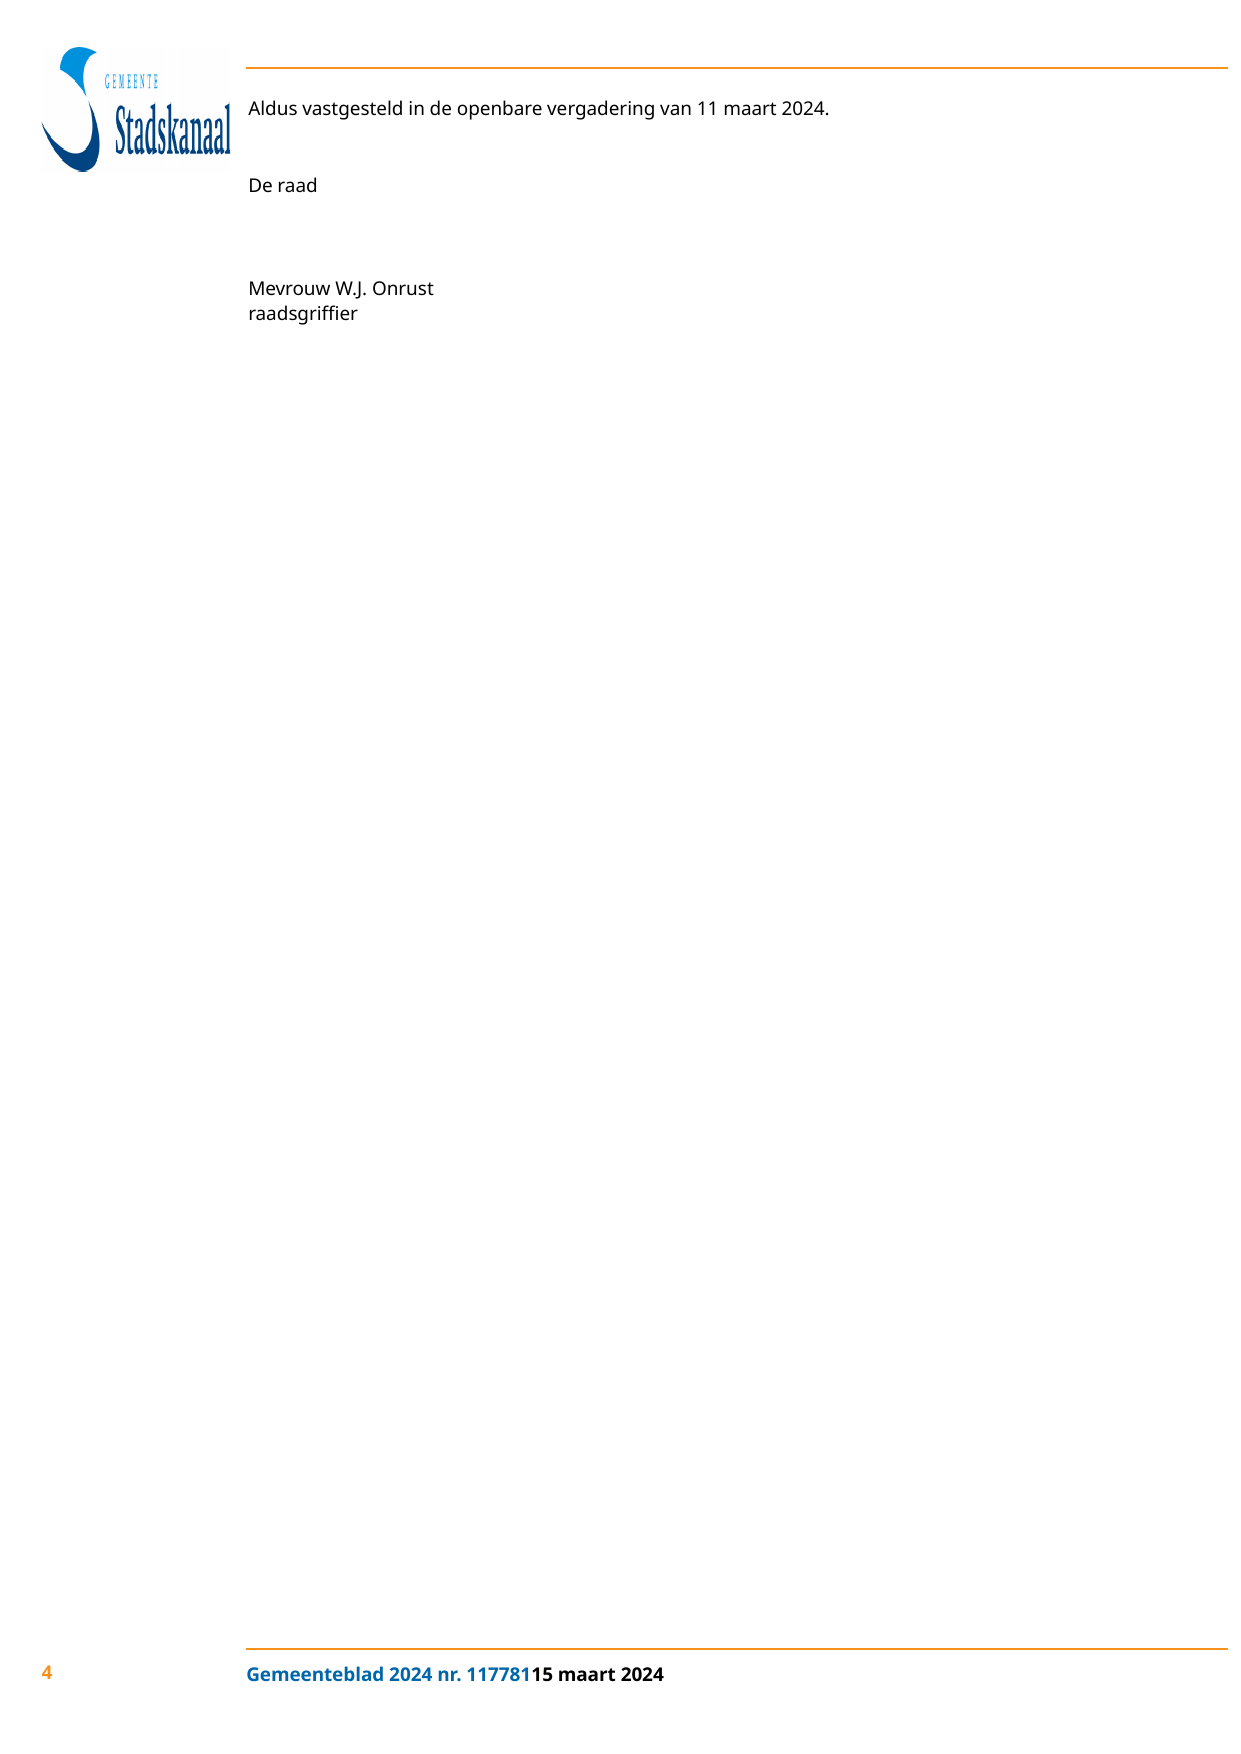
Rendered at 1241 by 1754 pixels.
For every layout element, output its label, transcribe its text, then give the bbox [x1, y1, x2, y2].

text De raad [248, 172, 1152, 198]
picture [41, 47, 231, 172]
text Aldus vastgesteld in de openbare vergadering van 11 maart 2024. [248, 95, 1152, 121]
text Mevrouw W.J. Onrust [248, 275, 1152, 301]
text raadsgriffier [248, 301, 1152, 326]
